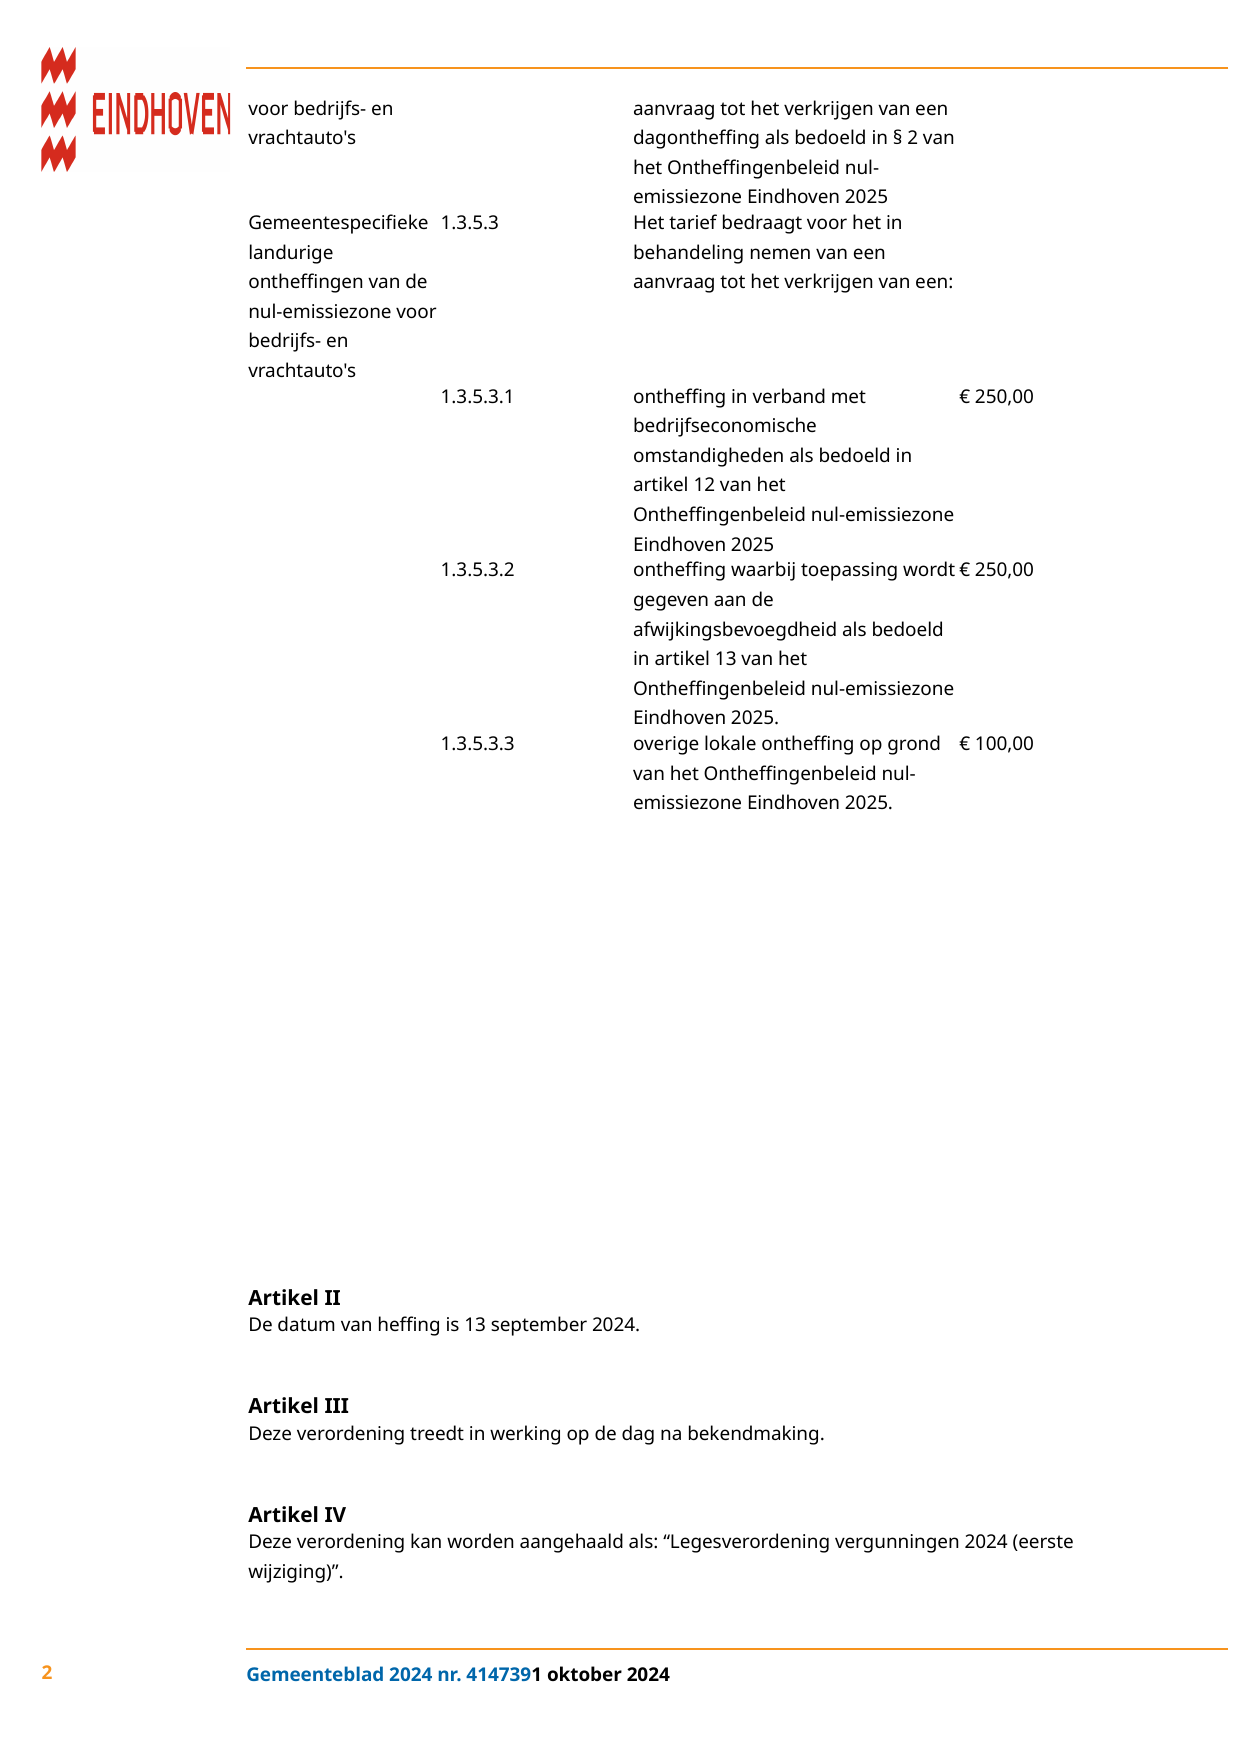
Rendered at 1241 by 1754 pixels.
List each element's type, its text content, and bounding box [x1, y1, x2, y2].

table_cell Het tarief bedraagt voor het in behandeling nemen van een aanvraag tot het verkrijgen van een: [633, 209, 959, 383]
text Artikel II [248, 1283, 1152, 1311]
table_cell [248, 383, 440, 557]
table_cell € 250,00 [959, 557, 1152, 730]
text De datum van heffing is 13 september 2024. [248, 1311, 1152, 1337]
text Artikel III [248, 1391, 1152, 1420]
table_cell aanvraag tot het verkrijgen van een dagontheffing als bedoeld in § 2 van het Ontheffingenbeleid nul-emissiezone Eindhoven 2025 [633, 95, 959, 209]
table_cell voor bedrijfs- en vrachtauto's [248, 95, 440, 209]
table_cell 1.3.5.3 [440, 209, 633, 383]
table_cell € 100,00 [959, 730, 1152, 815]
table_cell 1.3.5.3.1 [440, 383, 633, 557]
table_cell [248, 730, 440, 815]
table_cell Gemeentespecifieke landurige ontheffingen van de nul-emissiezone voor bedrijfs- en vrachtauto's [248, 209, 440, 383]
table_cell 1.3.5.3.2 [440, 557, 633, 730]
table_cell [959, 95, 1152, 209]
picture [41, 47, 231, 172]
table_cell € 250,00 [959, 383, 1152, 557]
text Artikel IV [248, 1500, 1152, 1528]
table_cell ontheffing in verband met bedrijfseconomische omstandigheden als bedoeld in artikel 12 van het Ontheffingenbeleid nul-emissiezone Eindhoven 2025 [633, 383, 959, 557]
text Deze verordening kan worden aangehaald als: “Legesverordening vergunningen 2024 (eerste wijziging)”. [248, 1528, 1152, 1583]
table_cell [959, 209, 1152, 383]
text Deze verordening treedt in werking op de dag na bekendmaking. [248, 1420, 1152, 1446]
table_cell 1.3.5.3.3 [440, 730, 633, 815]
table_cell overige lokale ontheffing op grond van het Ontheffingenbeleid nul-emissiezone Eindhoven 2025. [633, 730, 959, 815]
table_cell [248, 557, 440, 730]
table_cell [440, 95, 633, 209]
table_cell ontheffing waarbij toepassing wordt gegeven aan de afwijkingsbevoegdheid als bedoeld in artikel 13 van het Ontheffingenbeleid nul-emissiezone Eindhoven 2025. [633, 557, 959, 730]
